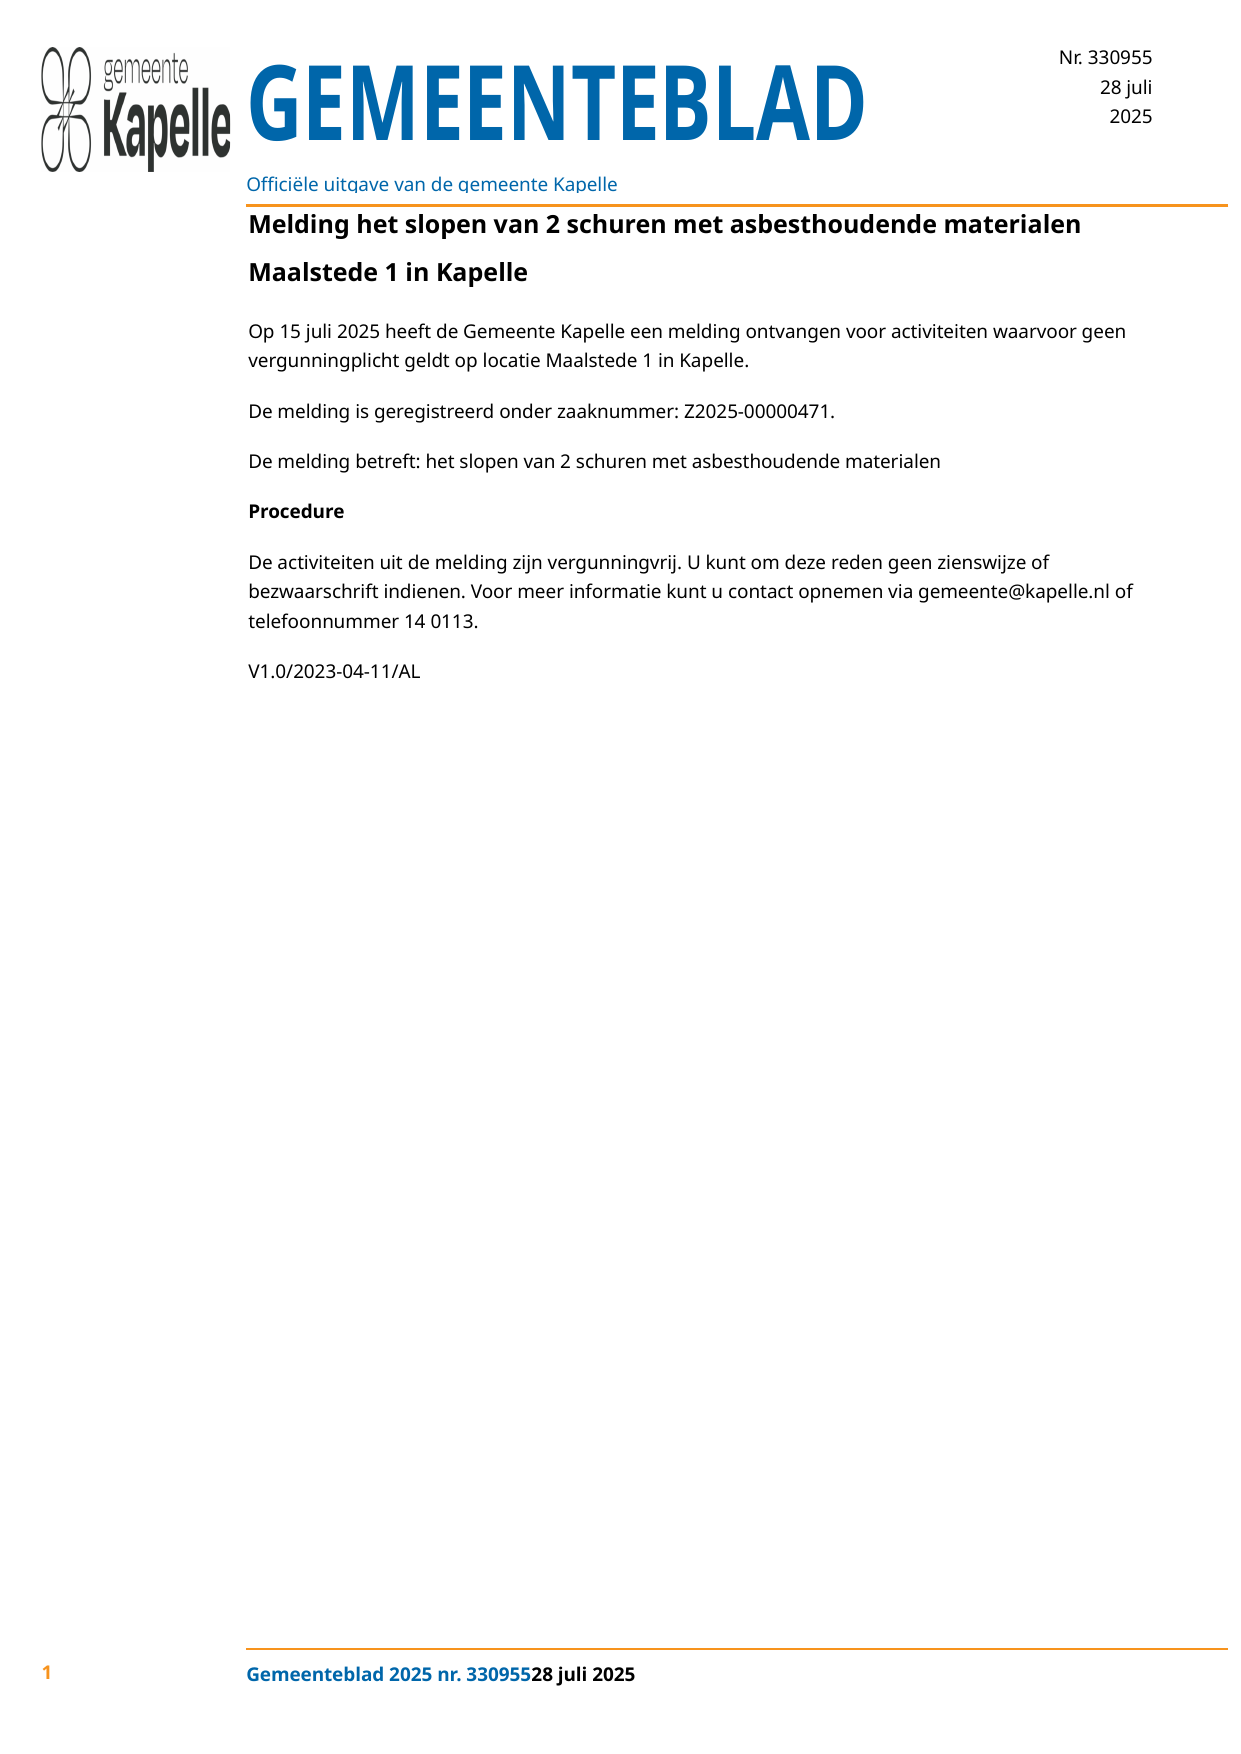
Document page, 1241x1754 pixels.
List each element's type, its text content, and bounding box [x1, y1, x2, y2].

text De melding betreft: het slopen van 2 schuren met asbesthoudende materialen [248, 448, 1152, 474]
text De activiteiten uit de melding zijn vergunningvrij. U kunt om deze reden geen zienswijze of bezwaarschrift indienen. Voor meer informatie kunt u contact opnemen via gemeente@kapelle.nl of telefoonnummer 14 0113. [248, 549, 1152, 634]
text V1.0/2023-04-11/AL [248, 659, 1152, 684]
text De melding is geregistreerd onder zaaknummer: Z2025-00000471. [248, 398, 1152, 424]
picture [41, 47, 231, 172]
text Melding het slopen van 2 schuren met asbesthoudende materialen Maalstede 1 in Kapelle [248, 207, 1152, 288]
text Procedure [248, 499, 1152, 524]
text Op 15 juli 2025 heeft de Gemeente Kapelle een melding ontvangen voor activiteiten waarvoor geen vergunningplicht geldt op locatie Maalstede 1 in Kapelle. [248, 318, 1152, 373]
